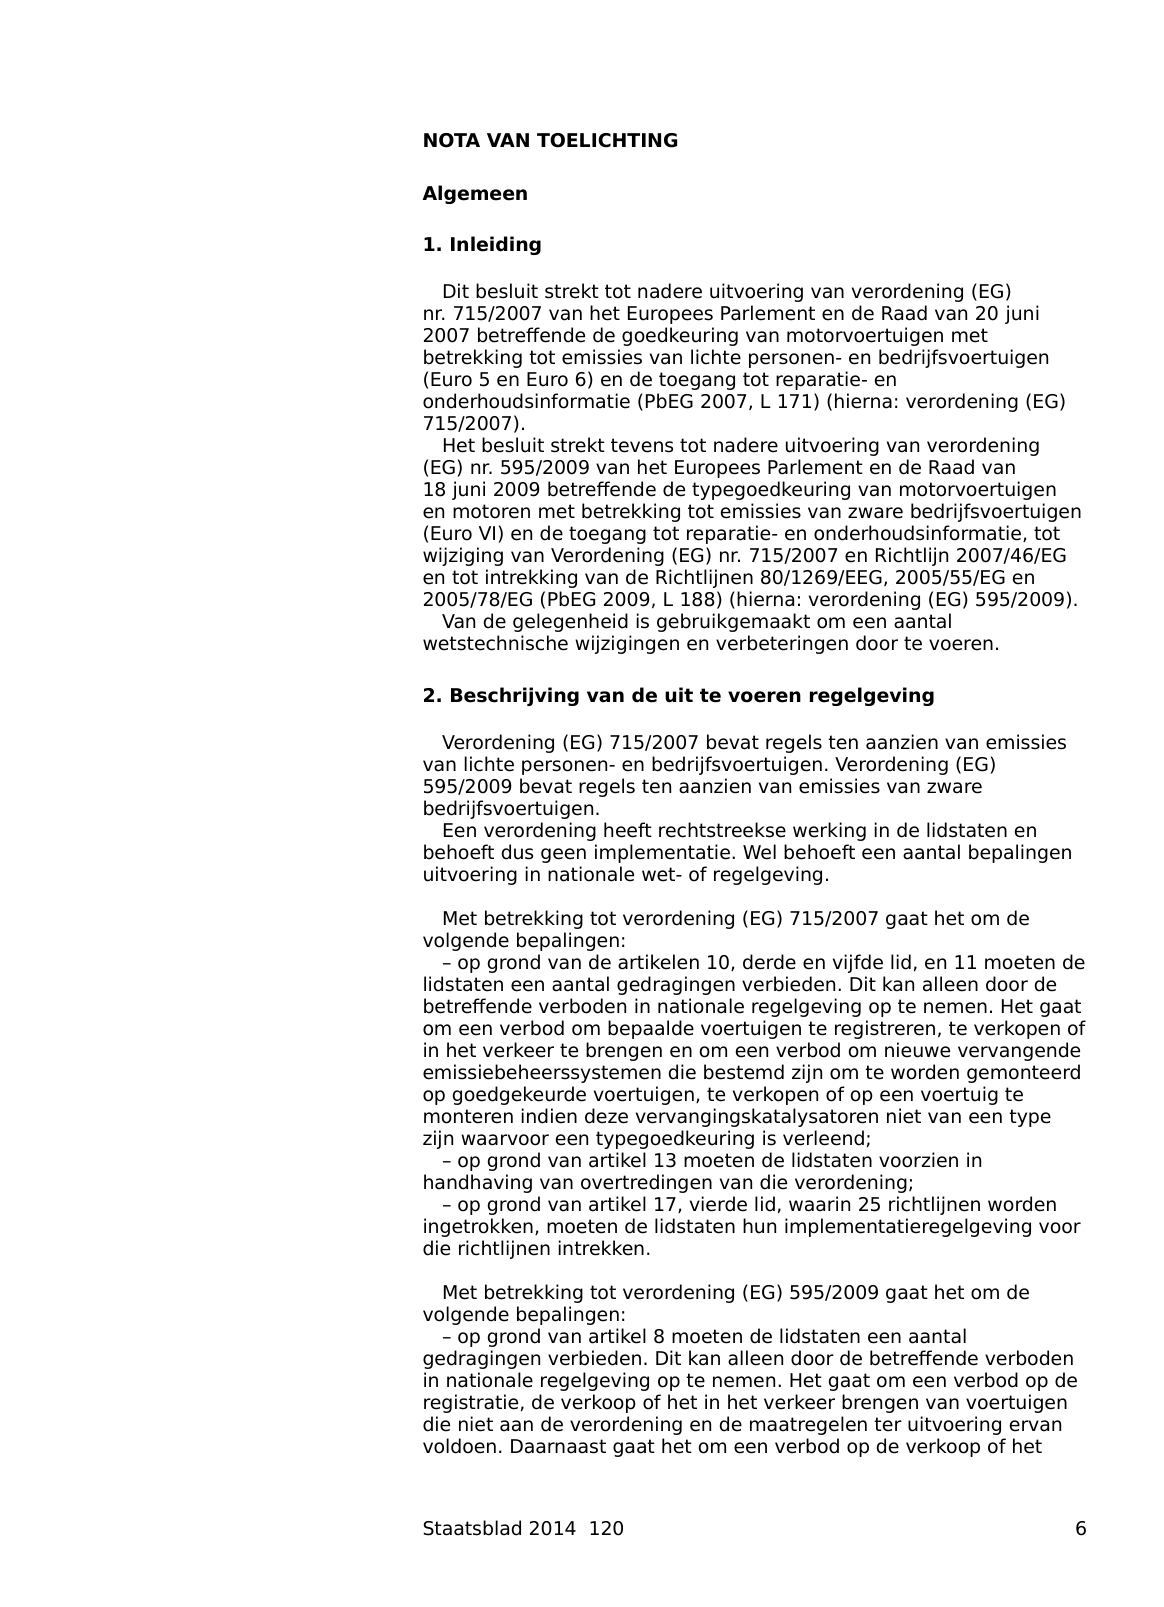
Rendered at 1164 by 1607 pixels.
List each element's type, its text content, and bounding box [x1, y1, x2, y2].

text Verordening (EG) 715/2007 bevat regels ten aanzien van emissies van lichte personen- en bedrijfsvoertuigen. Verordening (EG) 595/2009 bevat regels ten aanzien van emissies van zware bedrijfsvoertuigen. [422, 732, 1087, 820]
text – op grond van artikel 8 moeten de lidstaten een aantal gedragingen verbieden. Dit kan alleen door de betreffende verboden in nationale regelgeving op te nemen. Het gaat om een verbod op de registratie, de verkoop of het in het verkeer brengen van voertuigen die niet aan de verordening en de maatregelen ter uitvoering ervan voldoen. Daarnaast gaat het om een verbod op de verkoop of het [422, 1326, 1087, 1458]
subtitle NOTA VAN TOELICHTING [422, 130, 1087, 152]
subtitle 1. Inleiding [422, 234, 1087, 256]
text – op grond van artikel 17, vierde lid, waarin 25 richtlijnen worden ingetrokken, moeten de lidstaten hun implementatieregelgeving voor die richtlijnen intrekken. [422, 1194, 1087, 1260]
text Het besluit strekt tevens tot nadere uitvoering van verordening (EG) nr. 595/2009 van het Europees Parlement en de Raad van 18 juni 2009 betreffende de typegoedkeuring van motorvoertuigen en motoren met betrekking tot emissies van zware bedrijfsvoertuigen (Euro VI) en de toegang tot reparatie- en onderhoudsinformatie, tot wijziging van Verordening (EG) nr. 715/2007 en Richtlijn 2007/46/EG en tot intrekking van de Richtlijnen 80/1269/EEG, 2005/55/EG en 2005/78/EG (PbEG 2009, L 188) (hierna: verordening (EG) 595/2009). [422, 435, 1087, 611]
text Een verordening heeft rechtstreekse werking in de lidstaten en behoeft dus geen implementatie. Wel behoeft een aantal bepalingen uitvoering in nationale wet- of regelgeving. [422, 820, 1087, 886]
text – op grond van artikel 13 moeten de lidstaten voorzien in handhaving van overtredingen van die verordening; [422, 1150, 1087, 1194]
text – op grond van de artikelen 10, derde en vijfde lid, en 11 moeten de lidstaten een aantal gedragingen verbieden. Dit kan alleen door de betreffende verboden in nationale regelgeving op te nemen. Het gaat om een verbod om bepaalde voertuigen te registreren, te verkopen of in het verkeer te brengen en om een verbod om nieuwe vervangende emissiebeheerssystemen die bestemd zijn om te worden gemonteerd op goedgekeurde voertuigen, te verkopen of op een voertuig te monteren indien deze vervangingskatalysatoren niet van een type zijn waarvoor een typegoedkeuring is verleend; [422, 952, 1087, 1150]
subtitle Algemeen [422, 182, 1087, 204]
text Dit besluit strekt tot nadere uitvoering van verordening (EG) nr. 715/2007 van het Europees Parlement en de Raad van 20 juni 2007 betreffende de goedkeuring van motorvoertuigen met betrekking tot emissies van lichte personen- en bedrijfsvoertuigen (Euro 5 en Euro 6) en de toegang tot reparatie- en onderhoudsinformatie (PbEG 2007, L 171) (hierna: verordening (EG) 715/2007). [422, 281, 1087, 435]
text Met betrekking tot verordening (EG) 595/2009 gaat het om de volgende bepalingen: [422, 1282, 1087, 1326]
subtitle 2. Beschrijving van de uit te voeren regelgeving [422, 685, 1087, 707]
text Van de gelegenheid is gebruikgemaakt om een aantal wetstechnische wijzigingen en verbeteringen door te voeren. [422, 611, 1087, 655]
text Met betrekking tot verordening (EG) 715/2007 gaat het om de volgende bepalingen: [422, 908, 1087, 952]
